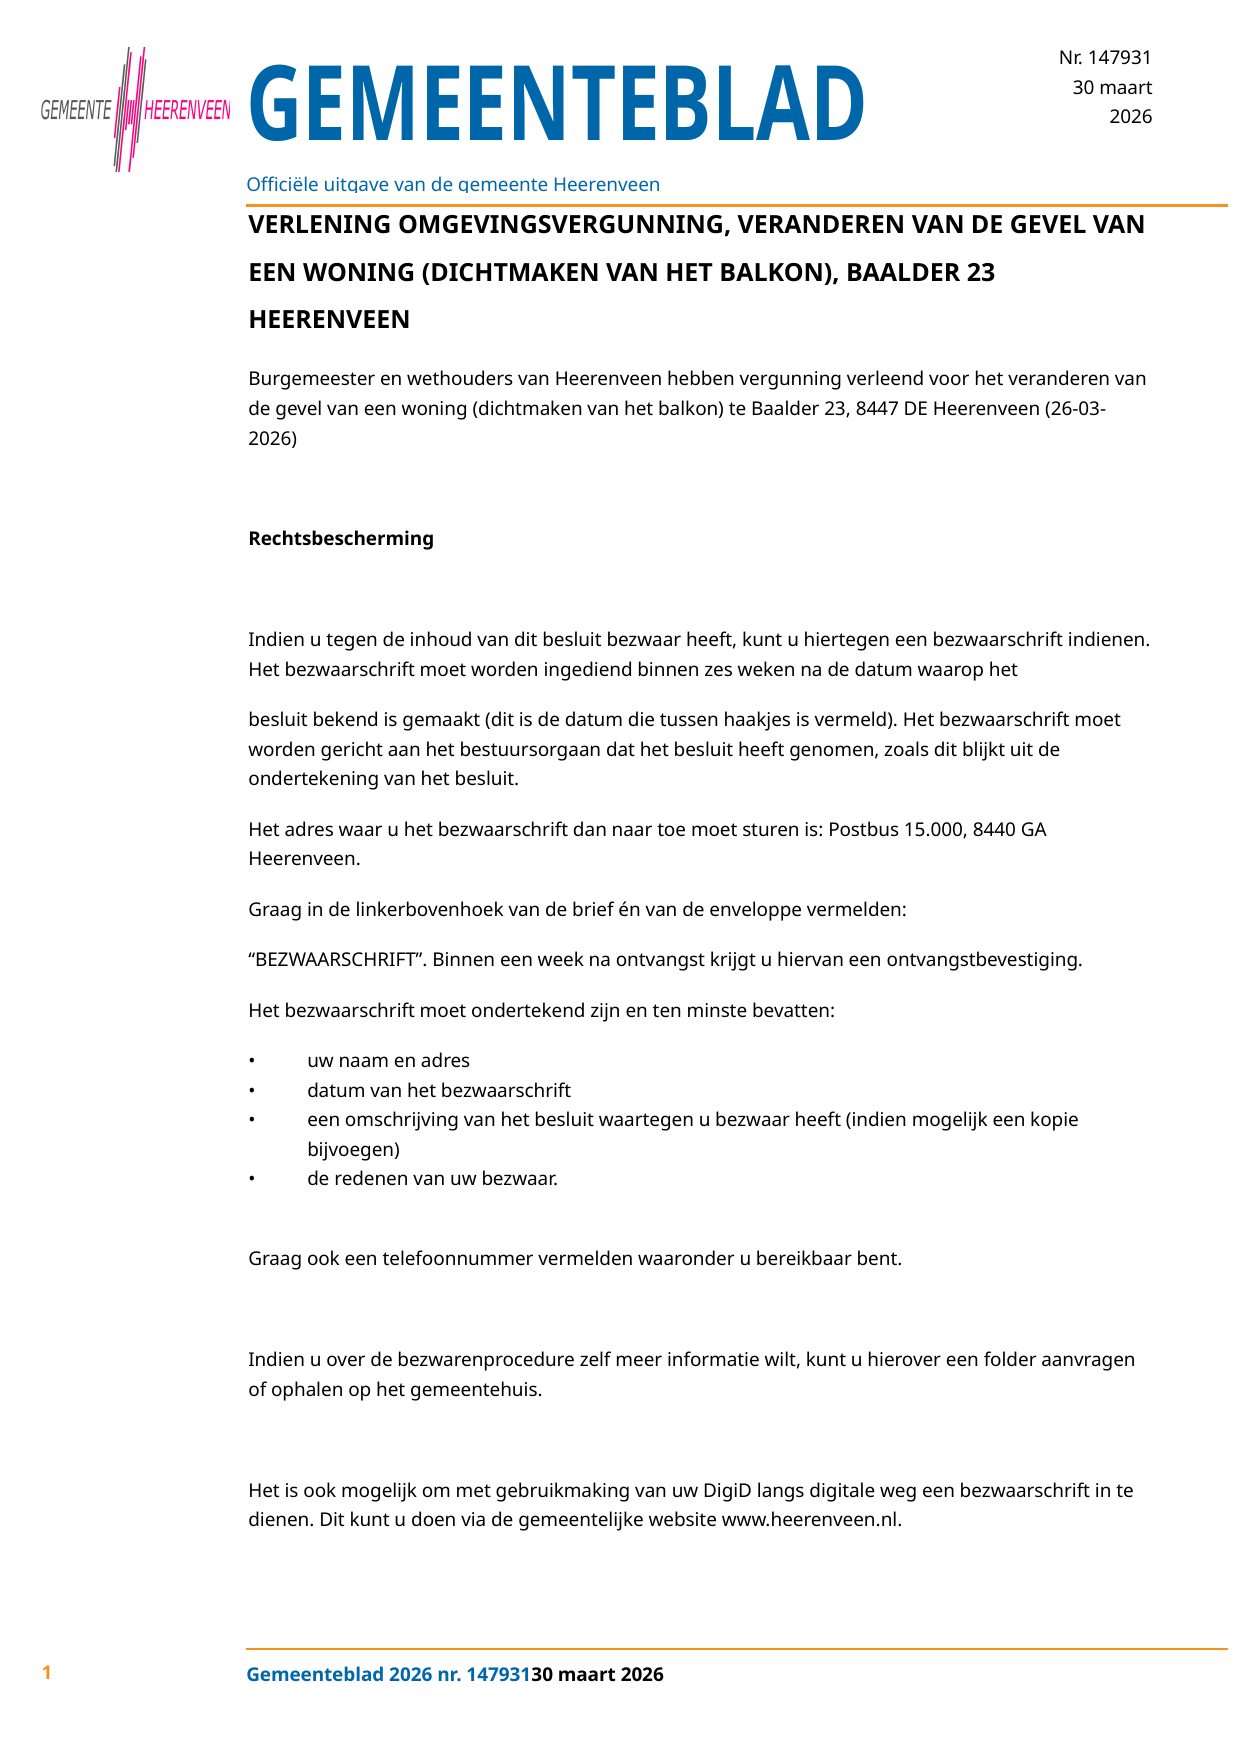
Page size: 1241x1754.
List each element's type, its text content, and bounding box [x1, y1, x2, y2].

text Rechtsbescherming [248, 526, 1152, 551]
text Het bezwaarschrift moet ondertekend zijn en ten minste bevatten: [248, 997, 1152, 1022]
text Het adres waar u het bezwaarschrift dan naar toe moet sturen is: Postbus 15.000, 8440 GA Heerenveen. [248, 816, 1152, 871]
list uw naam en adres [248, 1047, 1152, 1073]
text Indien u over de bezwarenprocedure zelf meer informatie wilt, kunt u hierover een folder aanvragen of ophalen op het gemeentehuis. [248, 1346, 1152, 1402]
list datum van het bezwaarschrift [248, 1077, 1152, 1102]
text Graag ook een telefoonnummer vermelden waaronder u bereikbaar bent. [248, 1246, 1152, 1271]
text Burgemeester en wethouders van Heerenveen hebben vergunning verleend voor het veranderen van de gevel van een woning (dichtmaken van het balkon) te Baalder 23, 8447 DE Heerenveen (26-03-2026) [248, 366, 1152, 450]
text Graag in de linkerbovenhoek van de brief én van de enveloppe vermelden: [248, 896, 1152, 922]
picture [41, 47, 231, 172]
text “BEZWAARSCHRIFT”. Binnen een week na ontvangst krijgt u hiervan een ontvangstbevestiging. [248, 946, 1152, 972]
text VERLENING OMGEVINGSVERGUNNING, VERANDEREN VAN DE GEVEL VAN EEN WONING (DICHTMAKEN VAN HET BALKON), BAALDER 23 HEERENVEEN [248, 207, 1152, 336]
text besluit bekend is gemaakt (dit is de datum die tussen haakjes is vermeld). Het bezwaarschrift moet worden gericht aan het bestuursorgaan dat het besluit heeft genomen, zoals dit blijkt uit de ondertekening van het besluit. [248, 706, 1152, 791]
list de redenen van uw bezwaar. [248, 1166, 1152, 1191]
text Het is ook mogelijk om met gebruikmaking van uw DigiD langs digitale weg een bezwaarschrift in te dienen. Dit kunt u doen via de gemeentelijke website www.heerenveen.nl. [248, 1477, 1152, 1532]
list een omschrijving van het besluit waartegen u bezwaar heeft (indien mogelijk een kopie bijvoegen) [248, 1106, 1152, 1162]
text Indien u tegen de inhoud van dit besluit bezwaar heeft, kunt u hiertegen een bezwaarschrift indienen. Het bezwaarschrift moet worden ingediend binnen zes weken na de datum waarop het [248, 626, 1152, 682]
